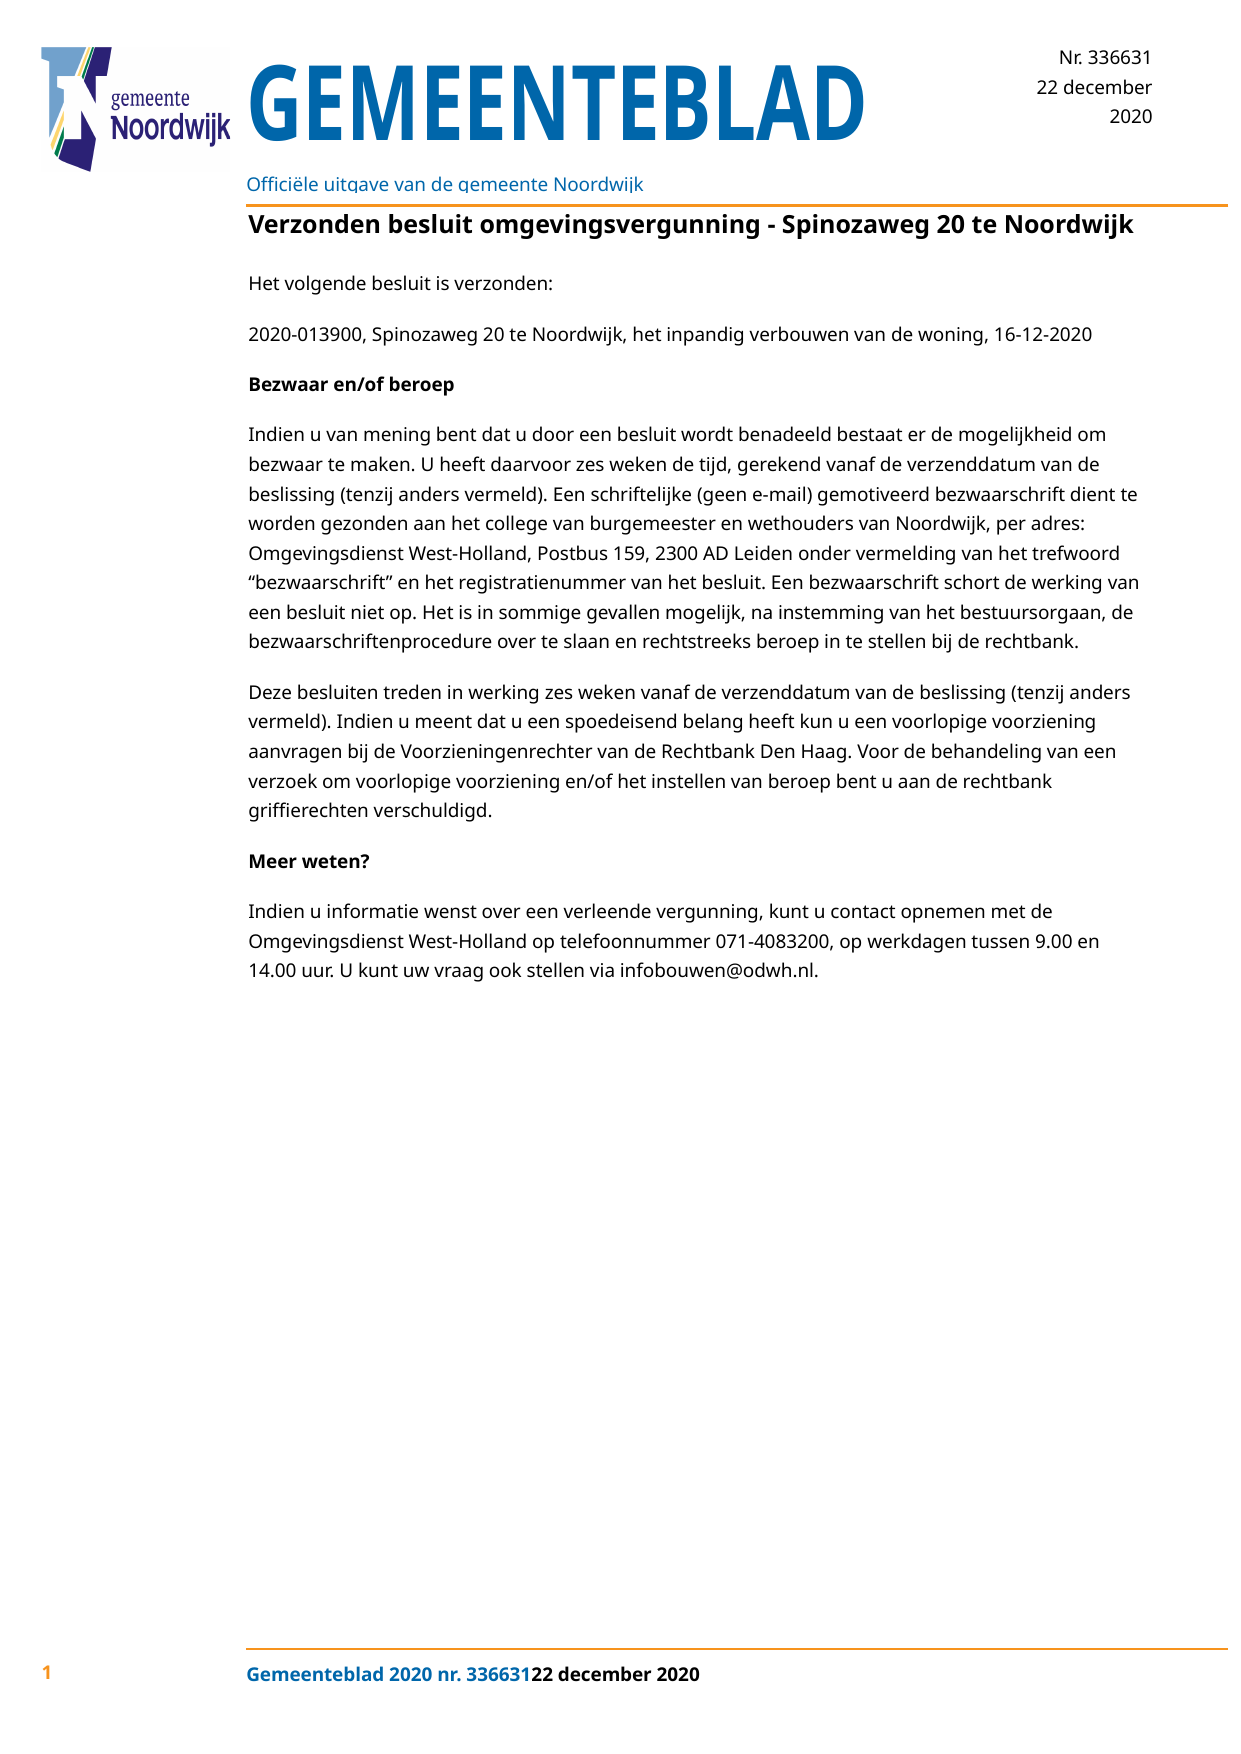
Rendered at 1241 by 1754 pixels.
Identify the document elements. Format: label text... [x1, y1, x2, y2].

text Deze besluiten treden in werking zes weken vanaf de verzenddatum van de beslissing (tenzij anders vermeld). Indien u meent dat u een spoedeisend belang heeft kun u een voorlopige voorziening aanvragen bij de Voorzieningenrechter van de Rechtbank Den Haag. Voor de behandeling van een verzoek om voorlopige voorziening en/of het instellen van beroep bent u aan de rechtbank griffierechten verschuldigd. [248, 679, 1152, 823]
text 2020-013900, Spinozaweg 20 te Noordwijk, het inpandig verbouwen van de woning, 16-12-2020 [248, 321, 1152, 346]
text Indien u informatie wenst over een verleende vergunning, kunt u contact opnemen met de Omgevingsdienst West-Holland op telefoonnummer 071-4083200, op werkdagen tussen 9.00 en 14.00 uur. U kunt uw vraag ook stellen via infobouwen@odwh.nl. [248, 898, 1152, 983]
picture [41, 47, 231, 172]
text Meer weten? [248, 848, 1152, 873]
text Het volgende besluit is verzonden: [248, 270, 1152, 296]
text Indien u van mening bent dat u door een besluit wordt benadeeld bestaat er de mogelijkheid om bezwaar te maken. U heeft daarvoor zes weken de tijd, gerekend vanaf de verzenddatum van de beslissing (tenzij anders vermeld). Een schriftelijke (geen e-mail) gemotiveerd bezwaarschrift dient te worden gezonden aan het college van burgemeester en wethouders van Noordwijk, per adres: Omgevingsdienst West-Holland, Postbus 159, 2300 AD Leiden onder vermelding van het trefwoord “bezwaarschrift” en het registratienummer van het besluit. Een bezwaarschrift schort de werking van een besluit niet op. Het is in sommige gevallen mogelijk, na instemming van het bestuursorgaan, de bezwaarschriftenprocedure over te slaan en rechtstreeks beroep in te stellen bij de rechtbank. [248, 422, 1152, 654]
text Bezwaar en/of beroep [248, 371, 1152, 397]
text Verzonden besluit omgevingsvergunning - Spinozaweg 20 te Noordwijk [248, 207, 1152, 241]
